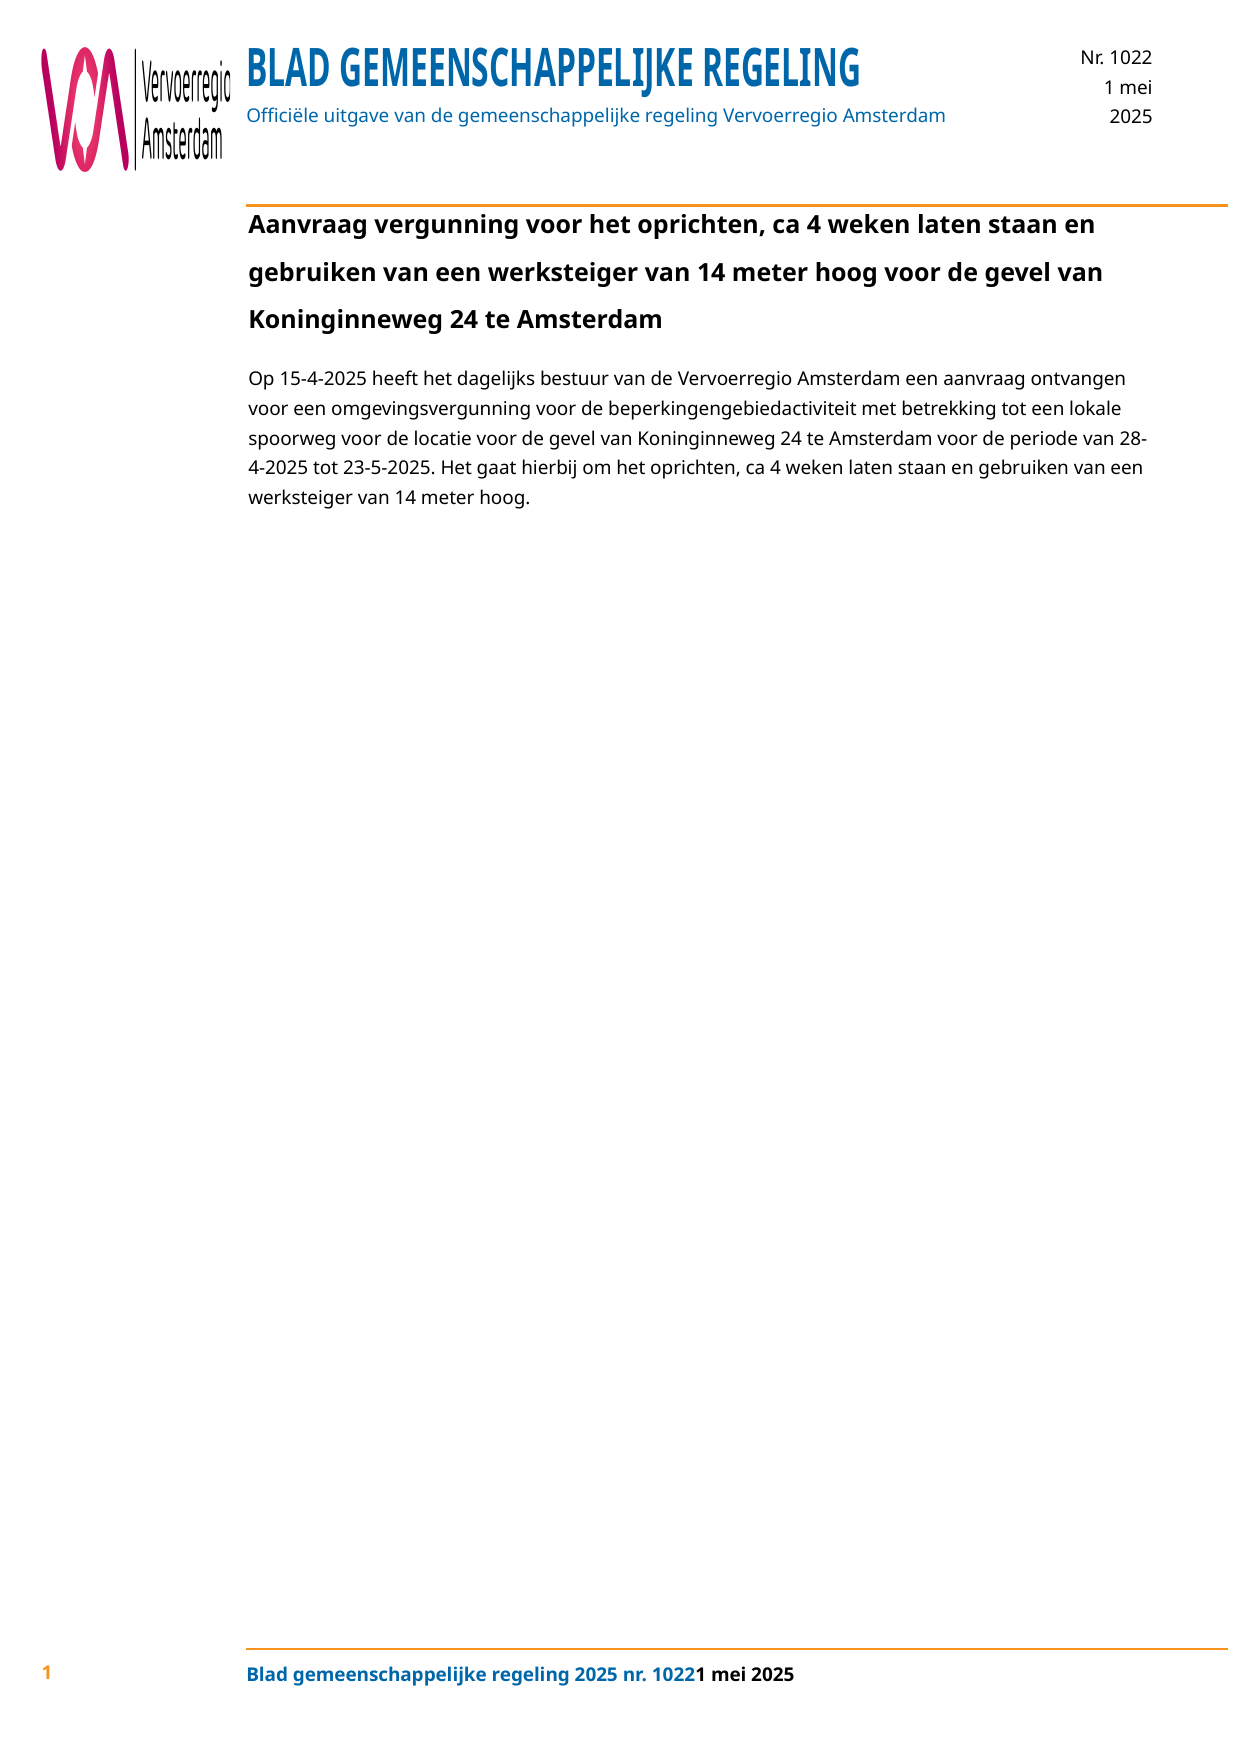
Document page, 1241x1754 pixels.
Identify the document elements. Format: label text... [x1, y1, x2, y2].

text Aanvraag vergunning voor het oprichten, ca 4 weken laten staan en gebruiken van een werksteiger van 14 meter hoog voor de gevel van Koninginneweg 24 te Amsterdam [248, 207, 1152, 336]
picture [41, 47, 231, 172]
text Op 15-4-2025 heeft het dagelijks bestuur van de Vervoerregio Amsterdam een aanvraag ontvangen voor een omgevingsvergunning voor de beperkingengebiedactiviteit met betrekking tot een lokale spoorweg voor de locatie voor de gevel van Koninginneweg 24 te Amsterdam voor de periode van 28-4-2025 tot 23-5-2025. Het gaat hierbij om het oprichten, ca 4 weken laten staan en gebruiken van een werksteiger van 14 meter hoog. [248, 366, 1152, 509]
